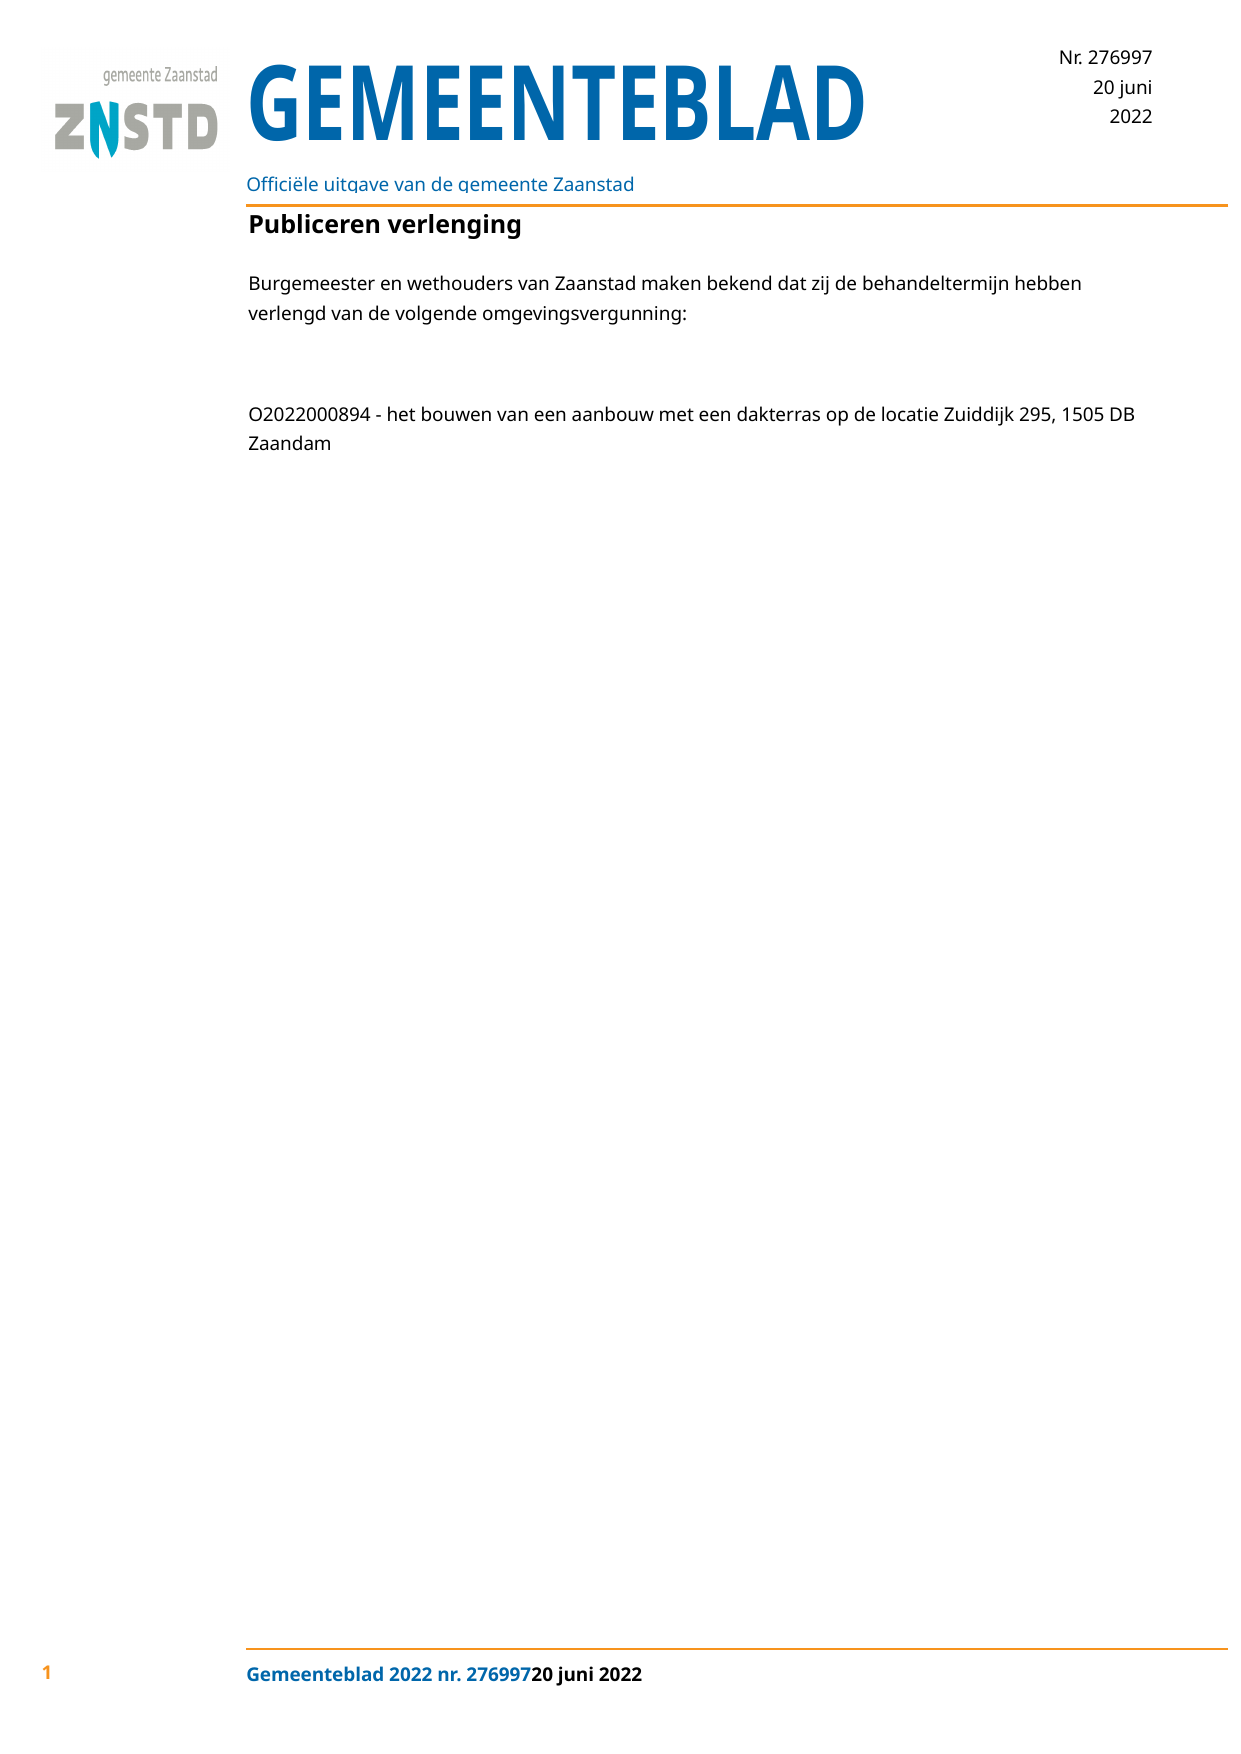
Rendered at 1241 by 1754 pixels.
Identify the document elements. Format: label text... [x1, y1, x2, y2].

text O2022000894 - het bouwen van een aanbouw met een dakterras op de locatie Zuiddijk 295, 1505 DB Zaandam [248, 401, 1152, 456]
text Burgemeester en wethouders van Zaanstad maken bekend dat zij de behandeltermijn hebben verlengd van de volgende omgevingsvergunning: [248, 270, 1152, 326]
picture [41, 47, 231, 172]
text Publiceren verlenging [248, 207, 1152, 241]
